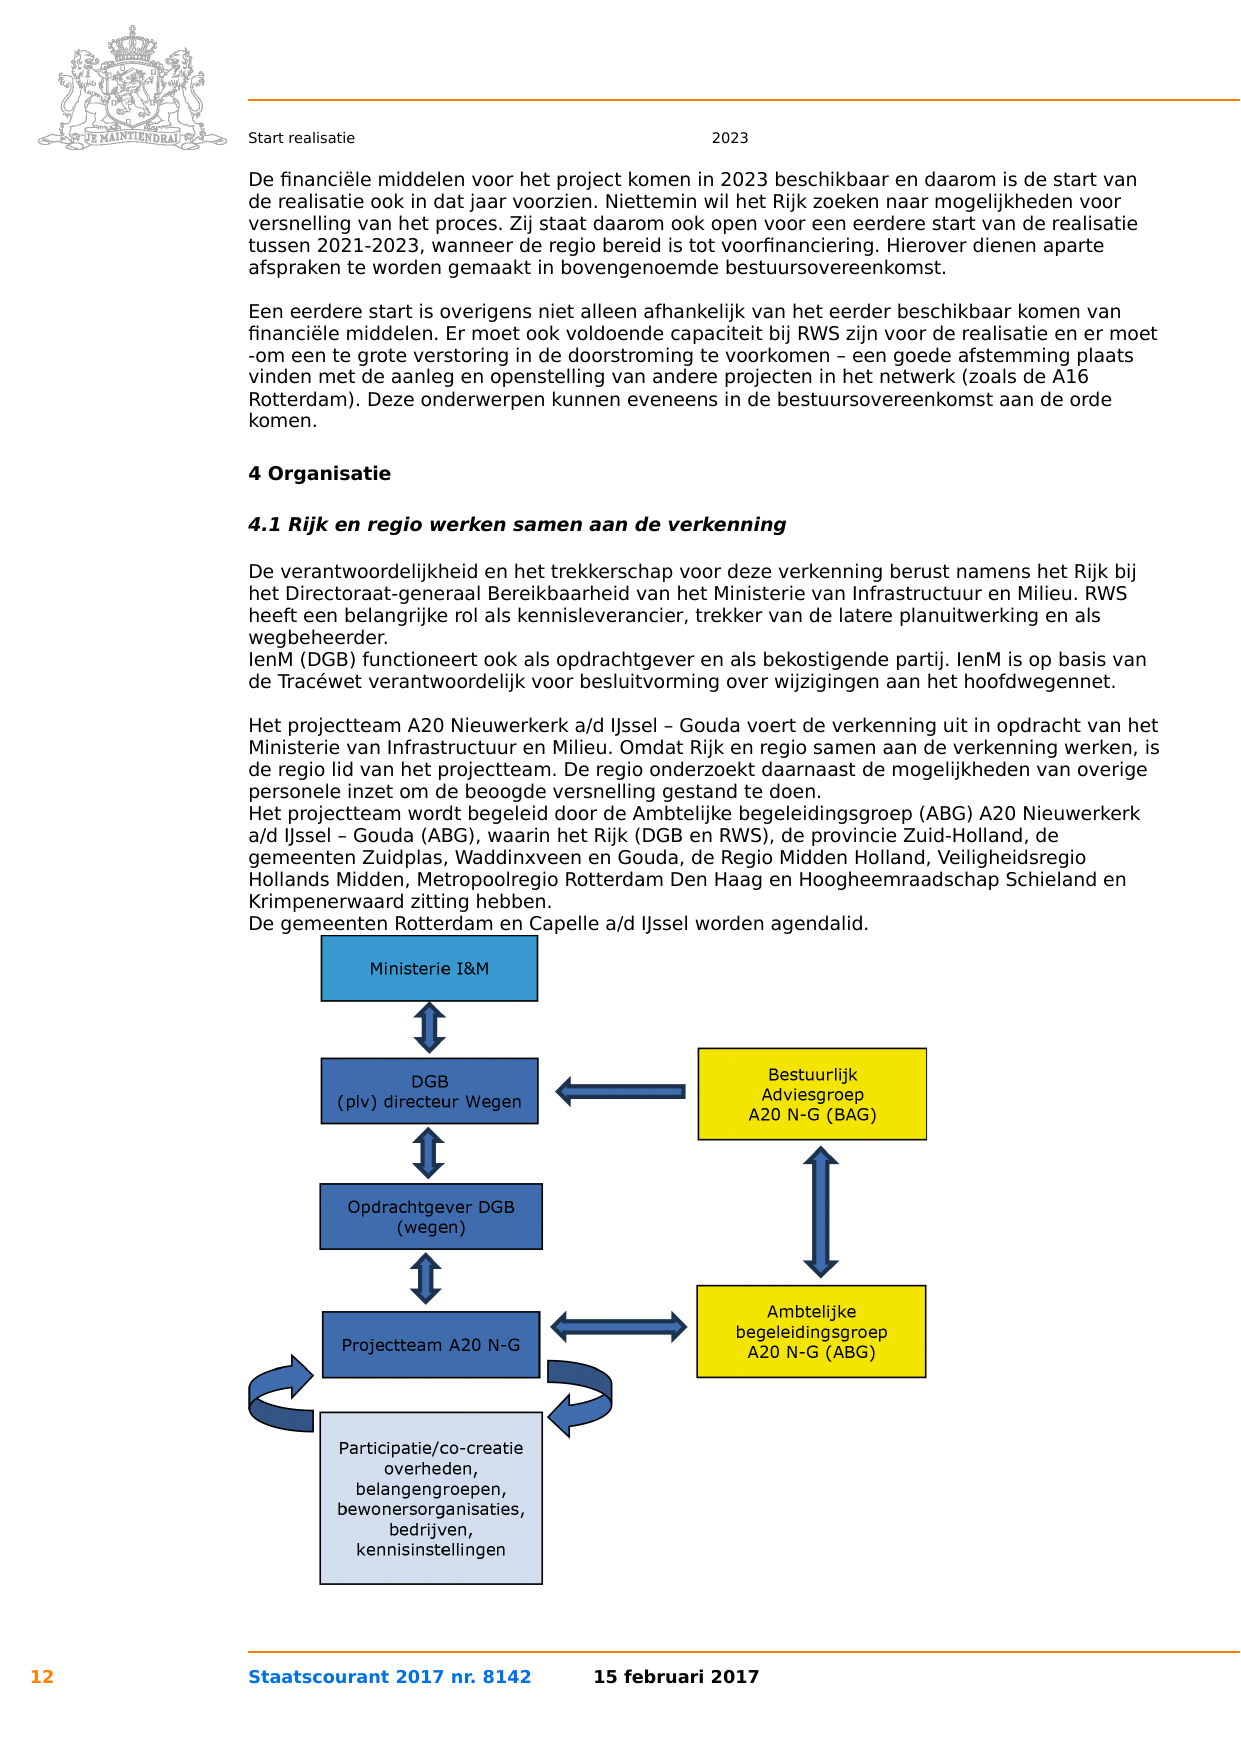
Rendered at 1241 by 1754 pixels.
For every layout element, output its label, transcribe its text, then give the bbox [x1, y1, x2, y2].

text Het projectteam A20 Nieuwerkerk a/d IJssel – Gouda voert de verkenning uit in opdracht van het Ministerie van Infrastructuur en Milieu. Omdat Rijk en regio samen aan de verkenning werken, is de regio lid van het projectteam. De regio onderzoekt daarnaast de mogelijkheden van overige personele inzet om de beoogde versnelling gestand te doen. [248, 715, 1163, 803]
text Een eerdere start is overigens niet alleen afhankelijk van het eerder beschikbaar komen van financiële middelen. Er moet ook voldoende capaciteit bij RWS zijn voor de realisatie en er moet -om een te grote verstoring in de doorstroming te voorkomen – een goede afstemming plaats vinden met de aanleg en openstelling van andere projecten in het netwerk (zoals de A16 Rotterdam). Deze onderwerpen kunnen eveneens in de bestuursovereenkomst aan de orde komen. [248, 301, 1163, 432]
text De gemeenten Rotterdam en Capelle a/d IJssel worden agendalid. [248, 913, 1163, 1584]
subtitle 4 Organisatie [248, 462, 1163, 484]
table_cell Start realisatie [248, 130, 706, 147]
text Het projectteam wordt begeleid door de Ambtelijke begeleidingsgroep (ABG) A20 Nieuwerkerk a/d IJssel – Gouda (ABG), waarin het Rijk (DGB en RWS), de provincie Zuid-Holland, de gemeenten Zuidplas, Waddinxveen en Gouda, de Regio Midden Holland, Veiligheidsregio Hollands Midden, Metropoolregio Rotterdam Den Haag en Hoogheemraadschap Schieland en Krimpenerwaard zitting hebben. [248, 803, 1163, 913]
text De verantwoordelijkheid en het trekkerschap voor deze verkenning berust namens het Rijk bij het Directoraat-generaal Bereikbaarheid van het Ministerie van Infrastructuur en Milieu. RWS heeft een belangrijke rol als kennisleverancier, trekker van de latere planuitwerking en als wegbeheerder. [248, 561, 1163, 649]
text De financiële middelen voor het project komen in 2023 beschikbaar en daarom is de start van de realisatie ook in dat jaar voorzien. Niettemin wil het Rijk zoeken naar mogelijkheden voor versnelling van het proces. Zij staat daarom ook open voor een eerdere start van de realisatie tussen 2021-2023, wanneer de regio bereid is tot voorfinanciering. Hierover dienen aparte afspraken te worden gemaakt in bovengenoemde bestuursovereenkomst. [248, 169, 1163, 279]
picture [248, 935, 928, 1585]
text IenM (DGB) functioneert ook als opdrachtgever en als bekostigende partij. IenM is op basis van de Tracéwet verantwoordelijk voor besluitvorming over wijzigingen aan het hoofdwegennet. [248, 649, 1163, 693]
table_cell 2023 [706, 130, 1163, 147]
picture [38, 25, 227, 150]
subtitle 4.1 Rijk en regio werken samen aan de verkenning [248, 514, 1163, 536]
